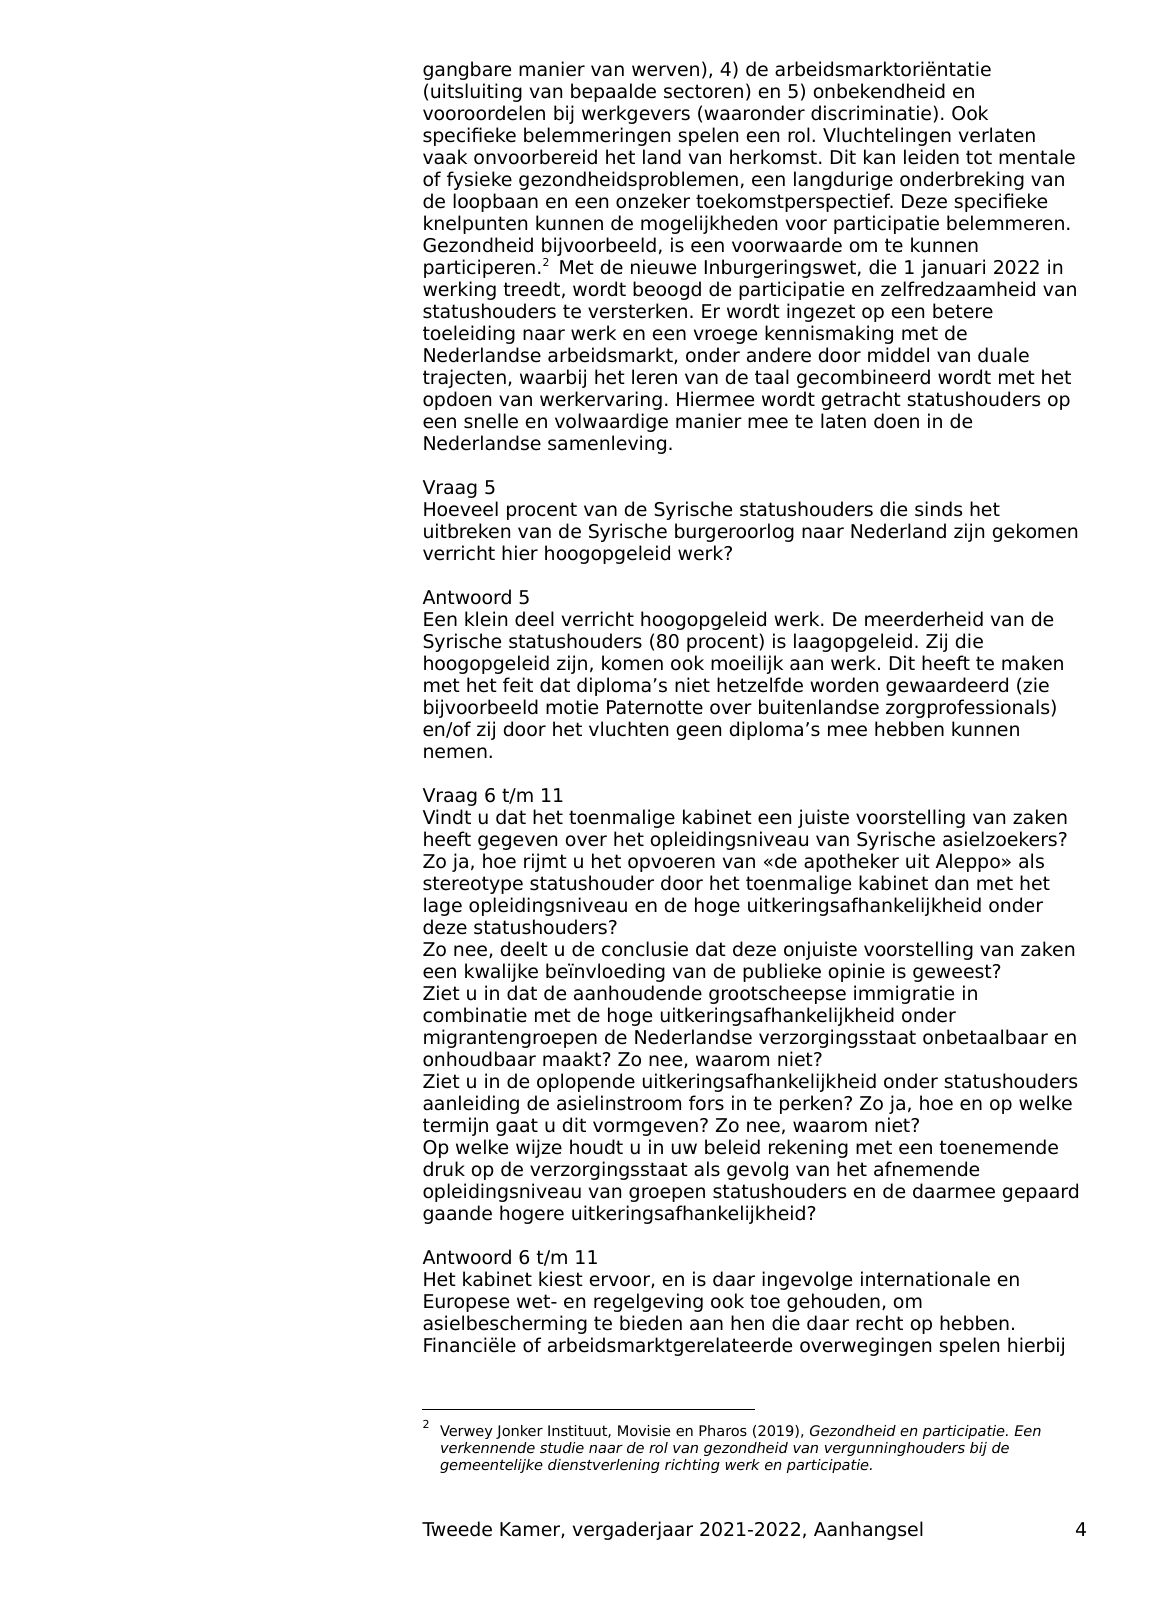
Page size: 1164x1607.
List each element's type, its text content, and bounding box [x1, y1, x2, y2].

text Ziet u in dat de aanhoudende grootscheepse immigratie in combinatie met de hoge uitkeringsafhankelijkheid onder migrantengroepen de Nederlandse verzorgingsstaat onbetaalbaar en onhoudbaar maakt? Zo nee, waarom niet? [422, 983, 1087, 1071]
text Op welke wijze houdt u in uw beleid rekening met een toenemende druk op de verzorgingsstaat als gevolg van het afnemende opleidingsniveau van groepen statushouders en de daarmee gepaard gaande hogere uitkeringsafhankelijkheid? [422, 1137, 1087, 1224]
text Antwoord 6 t/m 11 [422, 1247, 1087, 1269]
text Een klein deel verricht hoogopgeleid werk. De meerderheid van de Syrische statushouders (80 procent) is laagopgeleid. Zij die hoogopgeleid zijn, komen ook moeilijk aan werk. Dit heeft te maken met het feit dat diploma’s niet hetzelfde worden gewaardeerd (zie bijvoorbeeld motie Paternotte over buitenlandse zorgprofessionals) en/of zij door het vluchten geen diploma’s mee hebben kunnen nemen. [422, 609, 1087, 763]
text Antwoord 5 [422, 587, 1087, 609]
text Hoeveel procent van de Syrische statushouders die sinds het uitbreken van de Syrische burgeroorlog naar Nederland zijn gekomen verricht hier hoogopgeleid werk? [422, 499, 1087, 565]
text Vraag 6 t/m 11 [422, 785, 1087, 807]
text Verwey Jonker Instituut, Movisie en Pharos (2019), Gezondheid en participatie. Een verkennende studie naar de rol van gezondheid van vergunninghouders bij de gemeentelijke dienstverlening richting werk en participatie. [422, 1418, 1087, 1474]
text Zo ja, hoe rijmt u het opvoeren van «de apotheker uit Aleppo» als stereotype statushouder door het toenmalige kabinet dan met het lage opleidingsniveau en de hoge uitkeringsafhankelijkheid onder deze statushouders? [422, 851, 1087, 939]
text Het kabinet kiest ervoor, en is daar ingevolge internationale en Europese wet- en regelgeving ook toe gehouden, om asielbescherming te bieden aan hen die daar recht op hebben. Financiële of arbeidsmarktgerelateerde overwegingen spelen hierbij [422, 1269, 1087, 1357]
text Ziet u in de oplopende uitkeringsafhankelijkheid onder statushouders aanleiding de asielinstroom fors in te perken? Zo ja, hoe en op welke termijn gaat u dit vormgeven? Zo nee, waarom niet? [422, 1071, 1087, 1137]
text gangbare manier van werven), 4) de arbeidsmarktoriëntatie (uitsluiting van bepaalde sectoren) en 5) onbekendheid en vooroordelen bij werkgevers (waaronder discriminatie). Ook specifieke belemmeringen spelen een rol. Vluchtelingen verlaten vaak onvoorbereid het land van herkomst. Dit kan leiden tot mentale of fysieke gezondheidsproblemen, een langdurige onderbreking van de loopbaan en een onzeker toekomstperspectief. Deze specifieke knelpunten kunnen de mogelijkheden voor participatie belemmeren. Gezondheid bijvoorbeeld, is een voorwaarde om te kunnen participeren. Met de nieuwe Inburgeringswet, die 1 januari 2022 in werking treedt, wordt beoogd de participatie en zelfredzaamheid van statushouders te versterken. Er wordt ingezet op een betere toeleiding naar werk en een vroege kennismaking met de Nederlandse arbeidsmarkt, onder andere door middel van duale trajecten, waarbij het leren van de taal gecombineerd wordt met het opdoen van werkervaring. Hiermee wordt getracht statushouders op een snelle en volwaardige manier mee te laten doen in de Nederlandse samenleving. [422, 59, 1087, 455]
text Zo nee, deelt u de conclusie dat deze onjuiste voorstelling van zaken een kwalijke beïnvloeding van de publieke opinie is geweest? [422, 939, 1087, 983]
text Vraag 5 [422, 477, 1087, 499]
text Vindt u dat het toenmalige kabinet een juiste voorstelling van zaken heeft gegeven over het opleidingsniveau van Syrische asielzoekers? [422, 807, 1087, 851]
